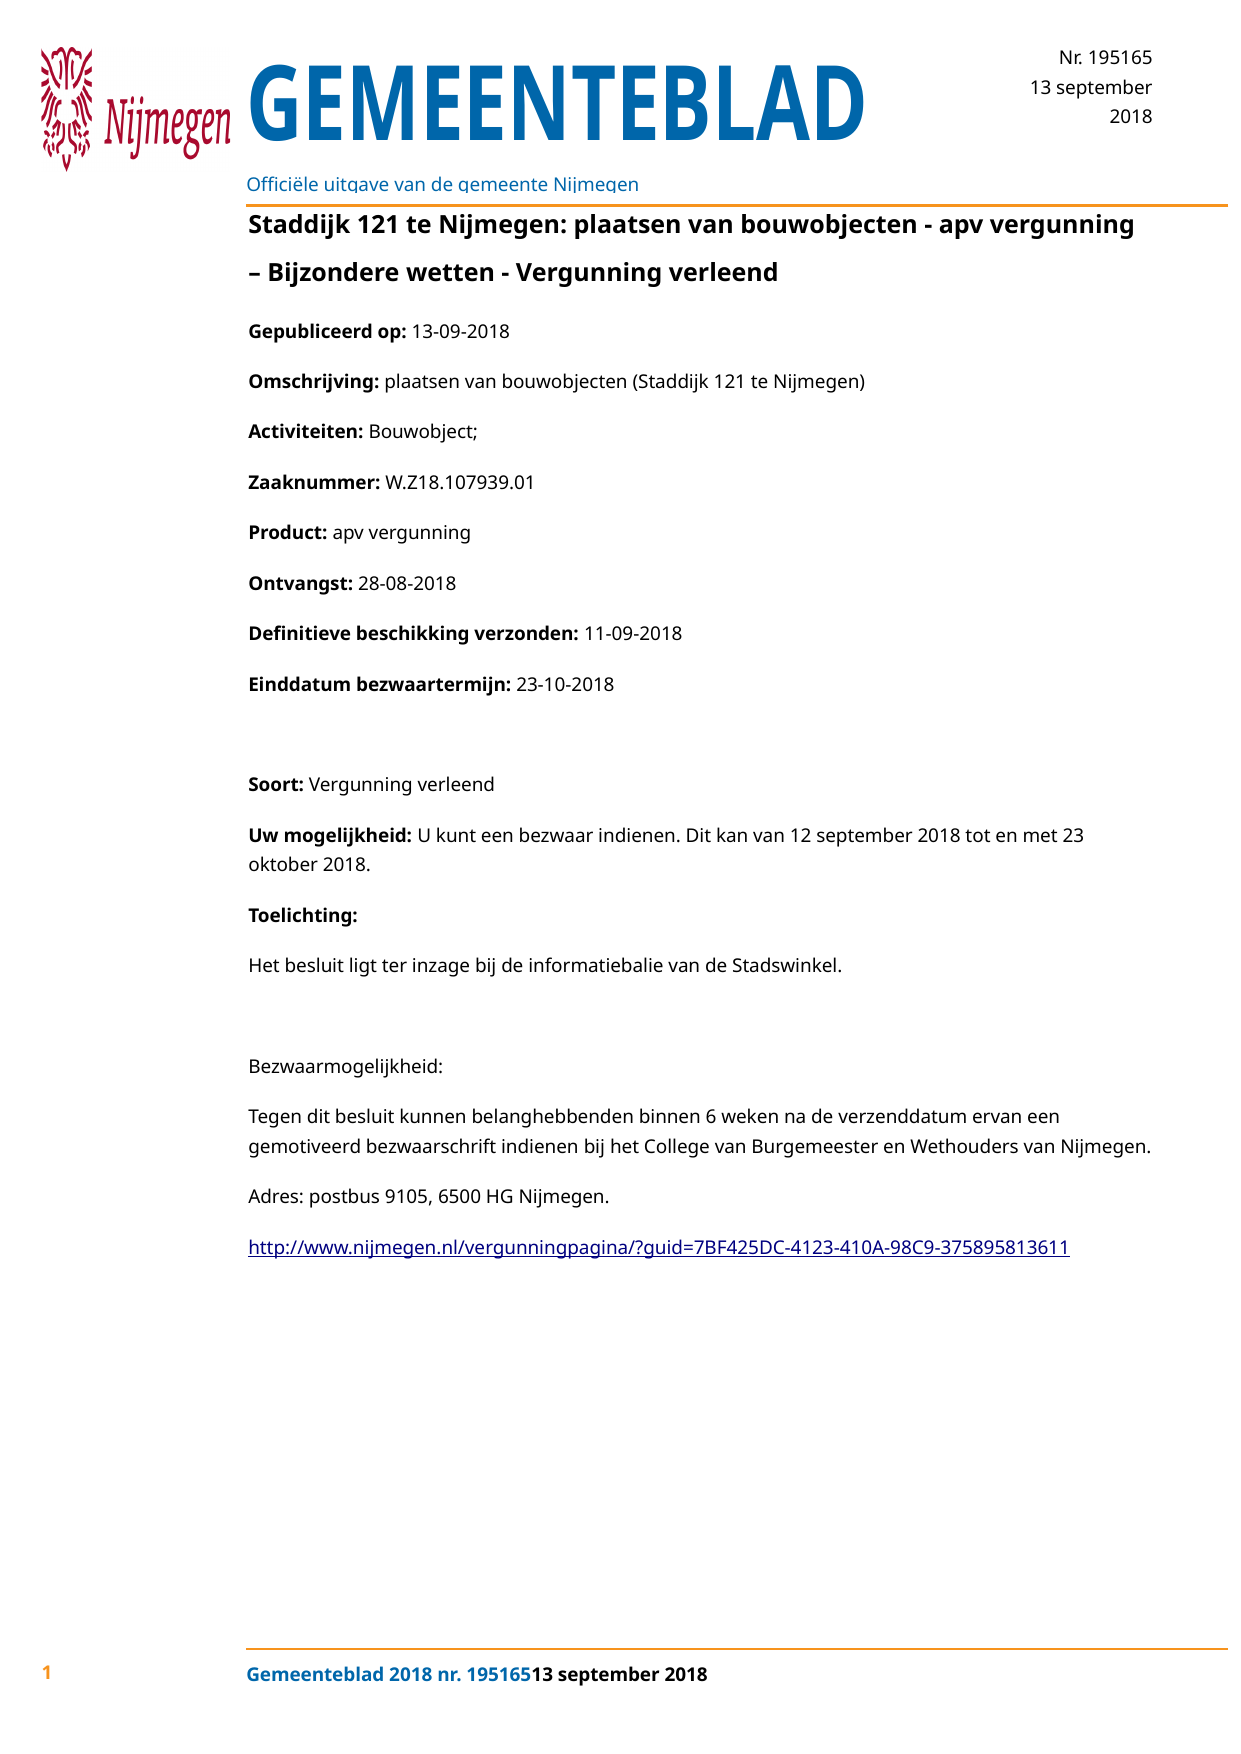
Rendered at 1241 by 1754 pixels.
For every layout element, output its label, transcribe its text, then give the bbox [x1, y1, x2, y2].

text Bezwaarmogelijkheid: [248, 1053, 1152, 1079]
text Staddijk 121 te Nijmegen: plaatsen van bouwobjecten - apv vergunning – Bijzondere wetten - Vergunning verleend [248, 207, 1152, 288]
text Adres: postbus 9105, 6500 HG Nijmegen. [248, 1184, 1152, 1209]
text Einddatum bezwaartermijn: 23-10-2018 [248, 671, 1152, 697]
text Soort: Vergunning verleend [248, 772, 1152, 797]
text Activiteiten: Bouwobject; [248, 419, 1152, 444]
text Het besluit ligt ter inzage bij de informatiebalie van de Stadswinkel. [248, 952, 1152, 978]
text Definitieve beschikking verzonden: 11-09-2018 [248, 620, 1152, 646]
picture [41, 47, 231, 172]
text Omschrijving: plaatsen van bouwobjecten (Staddijk 121 te Nijmegen) [248, 368, 1152, 394]
text Uw mogelijkheid: U kunt een bezwaar indienen. Dit kan van 12 september 2018 tot en met 23 oktober 2018. [248, 822, 1152, 877]
text Gepubliceerd op: 13-09-2018 [248, 318, 1152, 344]
text Toelichting: [248, 902, 1152, 928]
text Tegen dit besluit kunnen belanghebbenden binnen 6 weken na de verzenddatum ervan een gemotiveerd bezwaarschrift indienen bij het College van Burgemeester en Wethouders van Nijmegen. [248, 1104, 1152, 1159]
text Ontvangst: 28-08-2018 [248, 570, 1152, 596]
text http://www.nijmegen.nl/vergunningpagina/?guid=7BF425DC-4123-410A-98C9-375895813611 [248, 1234, 1152, 1260]
text Zaaknummer: W.Z18.107939.01 [248, 469, 1152, 495]
text Product: apv vergunning [248, 519, 1152, 545]
